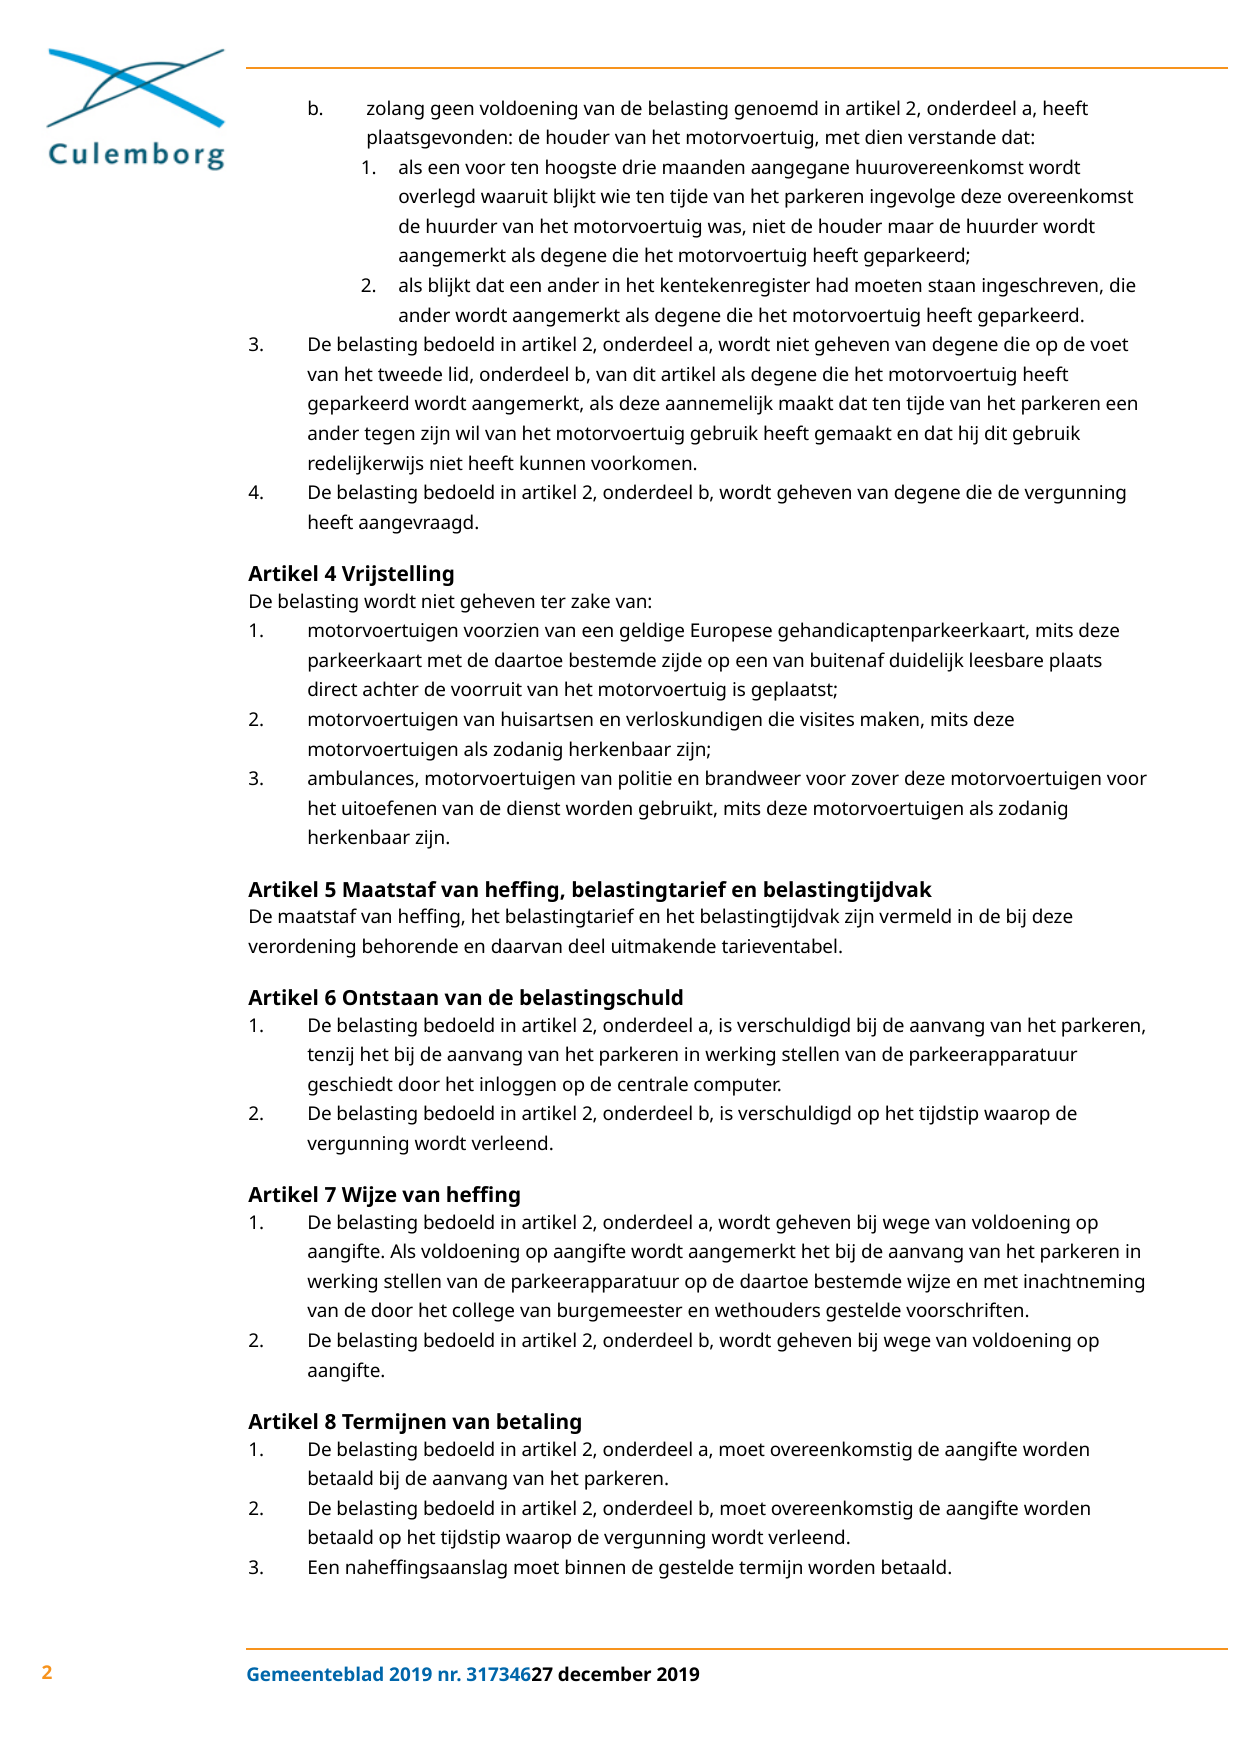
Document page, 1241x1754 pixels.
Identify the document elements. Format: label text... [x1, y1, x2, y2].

text Artikel 8 Termijnen van betaling [248, 1407, 1152, 1436]
text De belasting wordt niet geheven ter zake van: [248, 588, 1152, 613]
list De belasting bedoeld in artikel 2, onderdeel b, wordt geheven bij wege van voldoening op aangifte. [248, 1327, 1152, 1383]
text Artikel 4 Vrijstelling [248, 559, 1152, 588]
list De belasting bedoeld in artikel 2, onderdeel b, is verschuldigd op het tijdstip waarop de vergunning wordt verleend. [248, 1101, 1152, 1156]
text Artikel 7 Wijze van heffing [248, 1181, 1152, 1209]
list als een voor ten hoogste drie maanden aangegane huurovereenkomst wordt overlegd waaruit blijkt wie ten tijde van het parkeren ingevolge deze overeenkomst de huurder van het motorvoertuig was, niet de houder maar de huurder wordt aangemerkt als degene die het motorvoertuig heeft geparkeerd; [361, 154, 1152, 268]
text De maatstaf van heffing, het belastingtarief en het belastingtijdvak zijn vermeld in de bij deze verordening behorende en daarvan deel uitmakende tarieventabel. [248, 903, 1152, 959]
list motorvoertuigen voorzien van een geldige Europese gehandicaptenparkeerkaart, mits deze parkeerkaart met de daartoe bestemde zijde op een van buitenaf duidelijk leesbare plaats direct achter de voorruit van het motorvoertuig is geplaatst; [248, 617, 1152, 702]
list De belasting bedoeld in artikel 2, onderdeel b, moet overeenkomstig de aangifte worden betaald op het tijdstip waarop de vergunning wordt verleend. [248, 1495, 1152, 1550]
list De belasting bedoeld in artikel 2, onderdeel a, moet overeenkomstig de aangifte worden betaald bij de aanvang van het parkeren. [248, 1436, 1152, 1491]
text Artikel 5 Maatstaf van heffing, belastingtarief en belastingtijdvak [248, 875, 1152, 903]
list ambulances, motorvoertuigen van politie en brandweer voor zover deze motorvoertuigen voor het uitoefenen van de dienst worden gebruikt, mits deze motorvoertuigen als zodanig herkenbaar zijn. [248, 765, 1152, 850]
list zolang geen voldoening van de belasting genoemd in artikel 2, onderdeel a, heeft plaatsgevonden: de houder van het motorvoertuig, met dien verstande dat: [307, 95, 1152, 150]
list De belasting bedoeld in artikel 2, onderdeel b, wordt geheven van degene die de vergunning heeft aangevraagd. [248, 479, 1152, 535]
list Een naheffingsaanslag moet binnen de gestelde termijn worden betaald. [248, 1554, 1152, 1580]
list motorvoertuigen van huisartsen en verloskundigen die visites maken, mits deze motorvoertuigen als zodanig herkenbaar zijn; [248, 706, 1152, 761]
list De belasting bedoeld in artikel 2, onderdeel a, wordt geheven bij wege van voldoening op aangifte. Als voldoening op aangifte wordt aangemerkt het bij de aanvang van het parkeren in werking stellen van de parkeerapparatuur op de daartoe bestemde wijze en met inachtneming van de door het college van burgemeester en wethouders gestelde voorschriften. [248, 1209, 1152, 1323]
list De belasting bedoeld in artikel 2, onderdeel a, is verschuldigd bij de aanvang van het parkeren, tenzij het bij de aanvang van het parkeren in werking stellen van de parkeerapparatuur geschiedt door het inloggen op de centrale computer. [248, 1012, 1152, 1097]
picture [41, 47, 231, 172]
list als blijkt dat een ander in het kentekenregister had moeten staan ingeschreven, die ander wordt aangemerkt als degene die het motorvoertuig heeft geparkeerd. [361, 272, 1152, 328]
list De belasting bedoeld in artikel 2, onderdeel a, wordt niet geheven van degene die op de voet van het tweede lid, onderdeel b, van dit artikel als degene die het motorvoertuig heeft geparkeerd wordt aangemerkt, als deze aannemelijk maakt dat ten tijde van het parkeren een ander tegen zijn wil van het motorvoertuig gebruik heeft gemaakt en dat hij dit gebruik redelijkerwijs niet heeft kunnen voorkomen. [248, 331, 1152, 476]
text Artikel 6 Ontstaan van de belastingschuld [248, 983, 1152, 1012]
